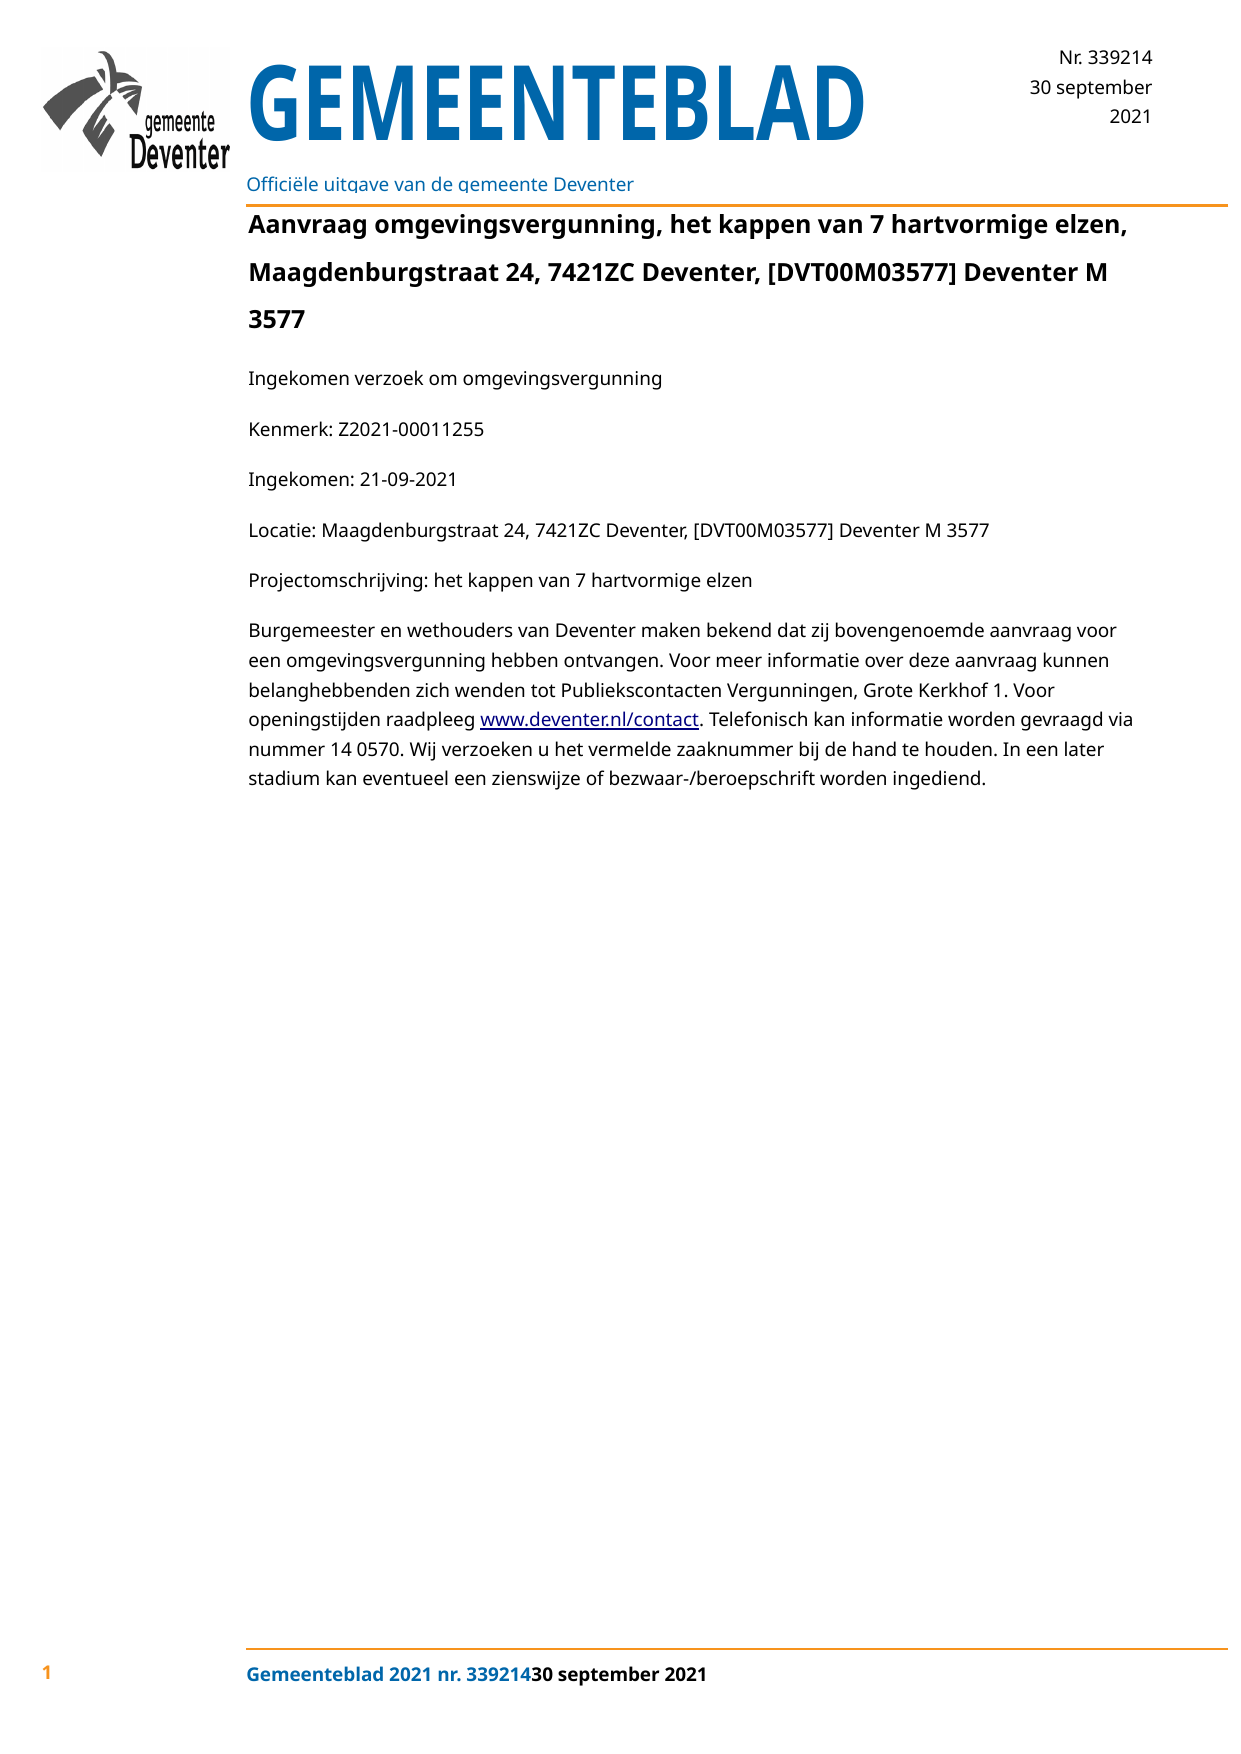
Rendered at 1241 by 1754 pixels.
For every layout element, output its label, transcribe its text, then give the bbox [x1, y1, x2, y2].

text Aanvraag omgevingsvergunning, het kappen van 7 hartvormige elzen, Maagdenburgstraat 24, 7421ZC Deventer, [DVT00M03577] Deventer M 3577 [248, 207, 1152, 336]
text Ingekomen: 21-09-2021 [248, 466, 1152, 492]
text Burgemeester en wethouders van Deventer maken bekend dat zij bovengenoemde aanvraag voor een omgevingsvergunning hebben ontvangen. Voor meer informatie over deze aanvraag kunnen belanghebbenden zich wenden tot Publiekscontacten Vergunningen, Grote Kerkhof 1. Voor openingstijden raadpleeg www.deventer.nl/contact. Telefonisch kan informatie worden gevraagd via nummer 14 0570. Wij verzoeken u het vermelde zaaknummer bij de hand te houden. In een later stadium kan eventueel een zienswijze of bezwaar-/beroepschrift worden ingediend. [248, 618, 1152, 791]
text Kenmerk: Z2021-00011255 [248, 416, 1152, 442]
picture [41, 47, 231, 172]
text Projectomschrijving: het kappen van 7 hartvormige elzen [248, 567, 1152, 593]
text Locatie: Maagdenburgstraat 24, 7421ZC Deventer, [DVT00M03577] Deventer M 3577 [248, 517, 1152, 542]
text Ingekomen verzoek om omgevingsvergunning [248, 366, 1152, 391]
